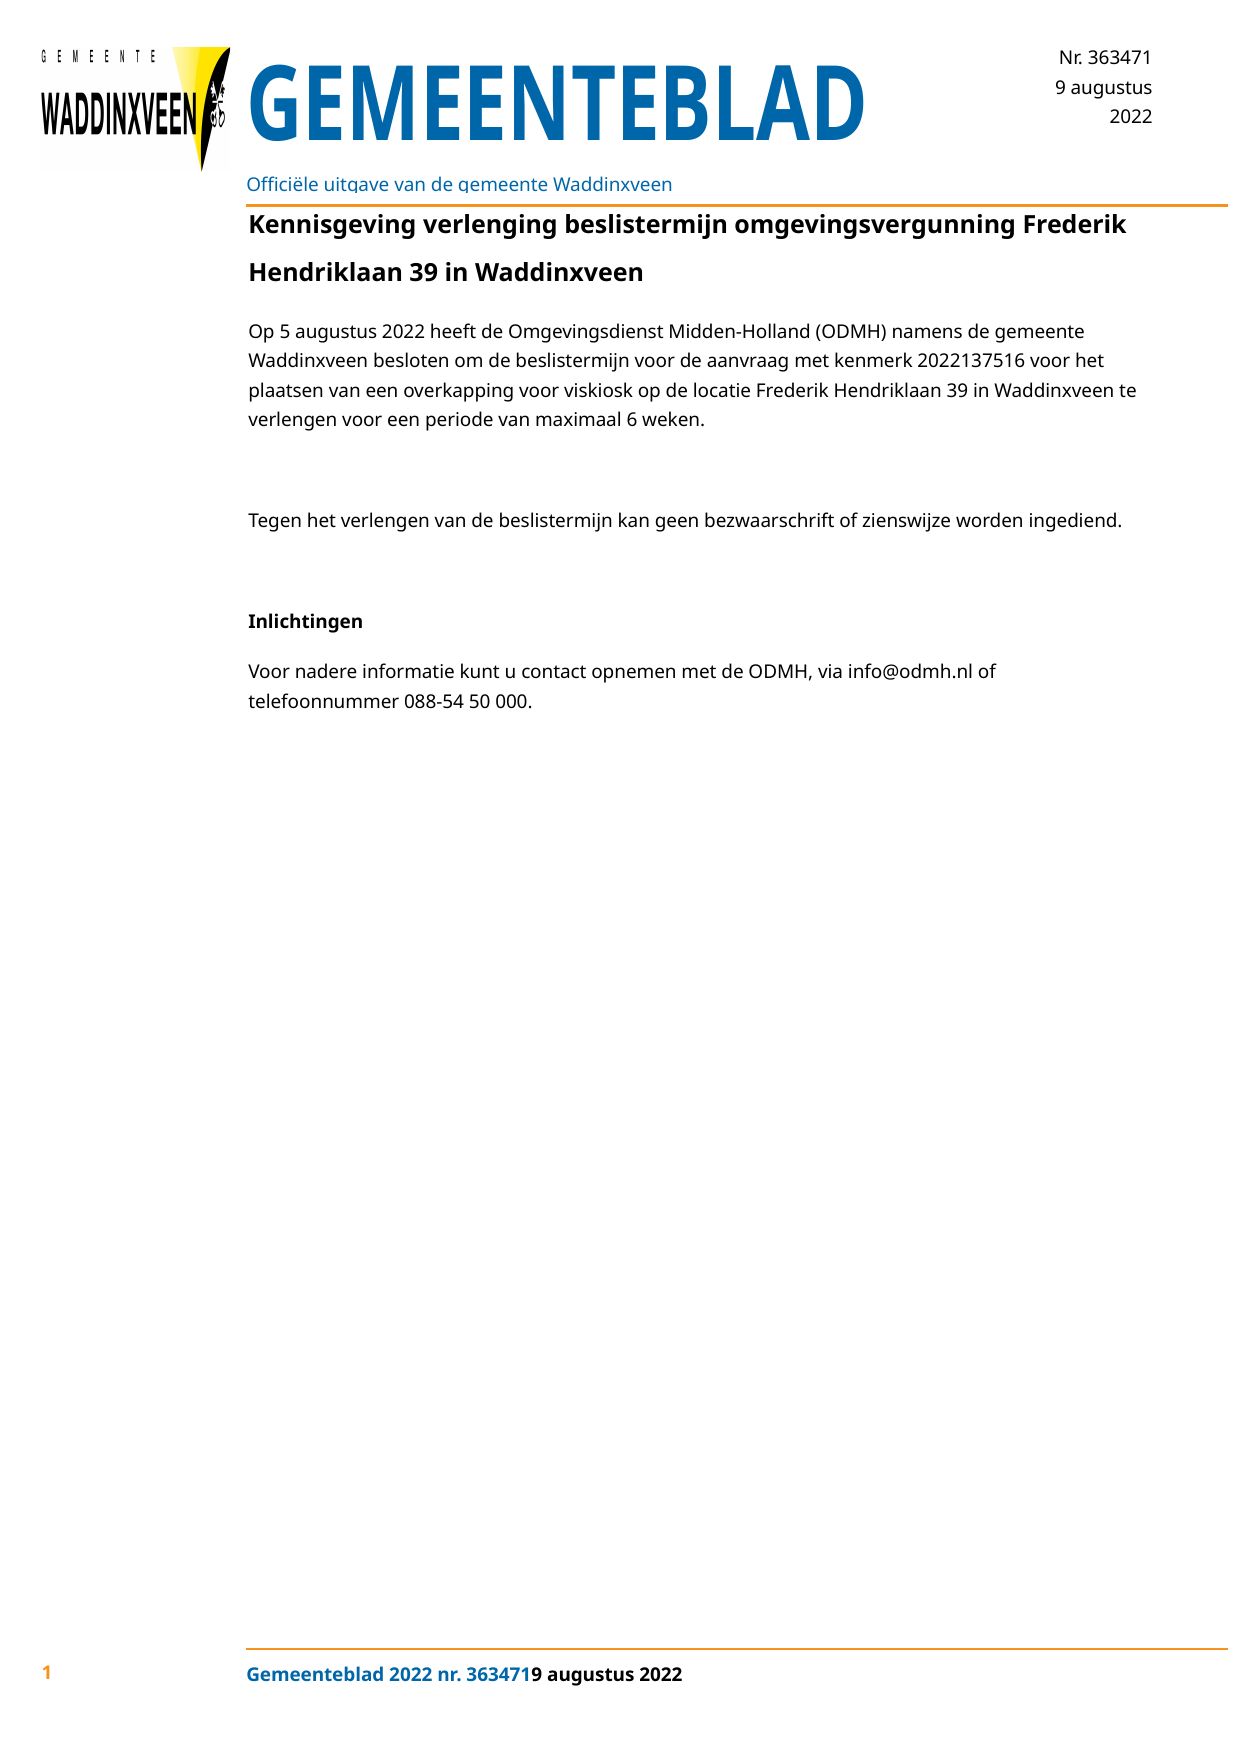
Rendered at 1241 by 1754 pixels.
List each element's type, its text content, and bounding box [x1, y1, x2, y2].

text Inlichtingen [248, 608, 1152, 634]
text Voor nadere informatie kunt u contact opnemen met de ODMH, via info@odmh.nl of telefoonnummer 088-54 50 000. [248, 659, 1152, 714]
picture [41, 47, 231, 172]
text Kennisgeving verlenging beslistermijn omgevingsvergunning Frederik Hendriklaan 39 in Waddinxveen [248, 207, 1152, 288]
text Tegen het verlengen van de beslistermijn kan geen bezwaarschrift of zienswijze worden ingediend. [248, 507, 1152, 533]
text Op 5 augustus 2022 heeft de Omgevingsdienst Midden-Holland (ODMH) namens de gemeente Waddinxveen besloten om de beslistermijn voor de aanvraag met kenmerk 2022137516 voor het plaatsen van een overkapping voor viskiosk op de locatie Frederik Hendriklaan 39 in Waddinxveen te verlengen voor een periode van maximaal 6 weken. [248, 318, 1152, 432]
